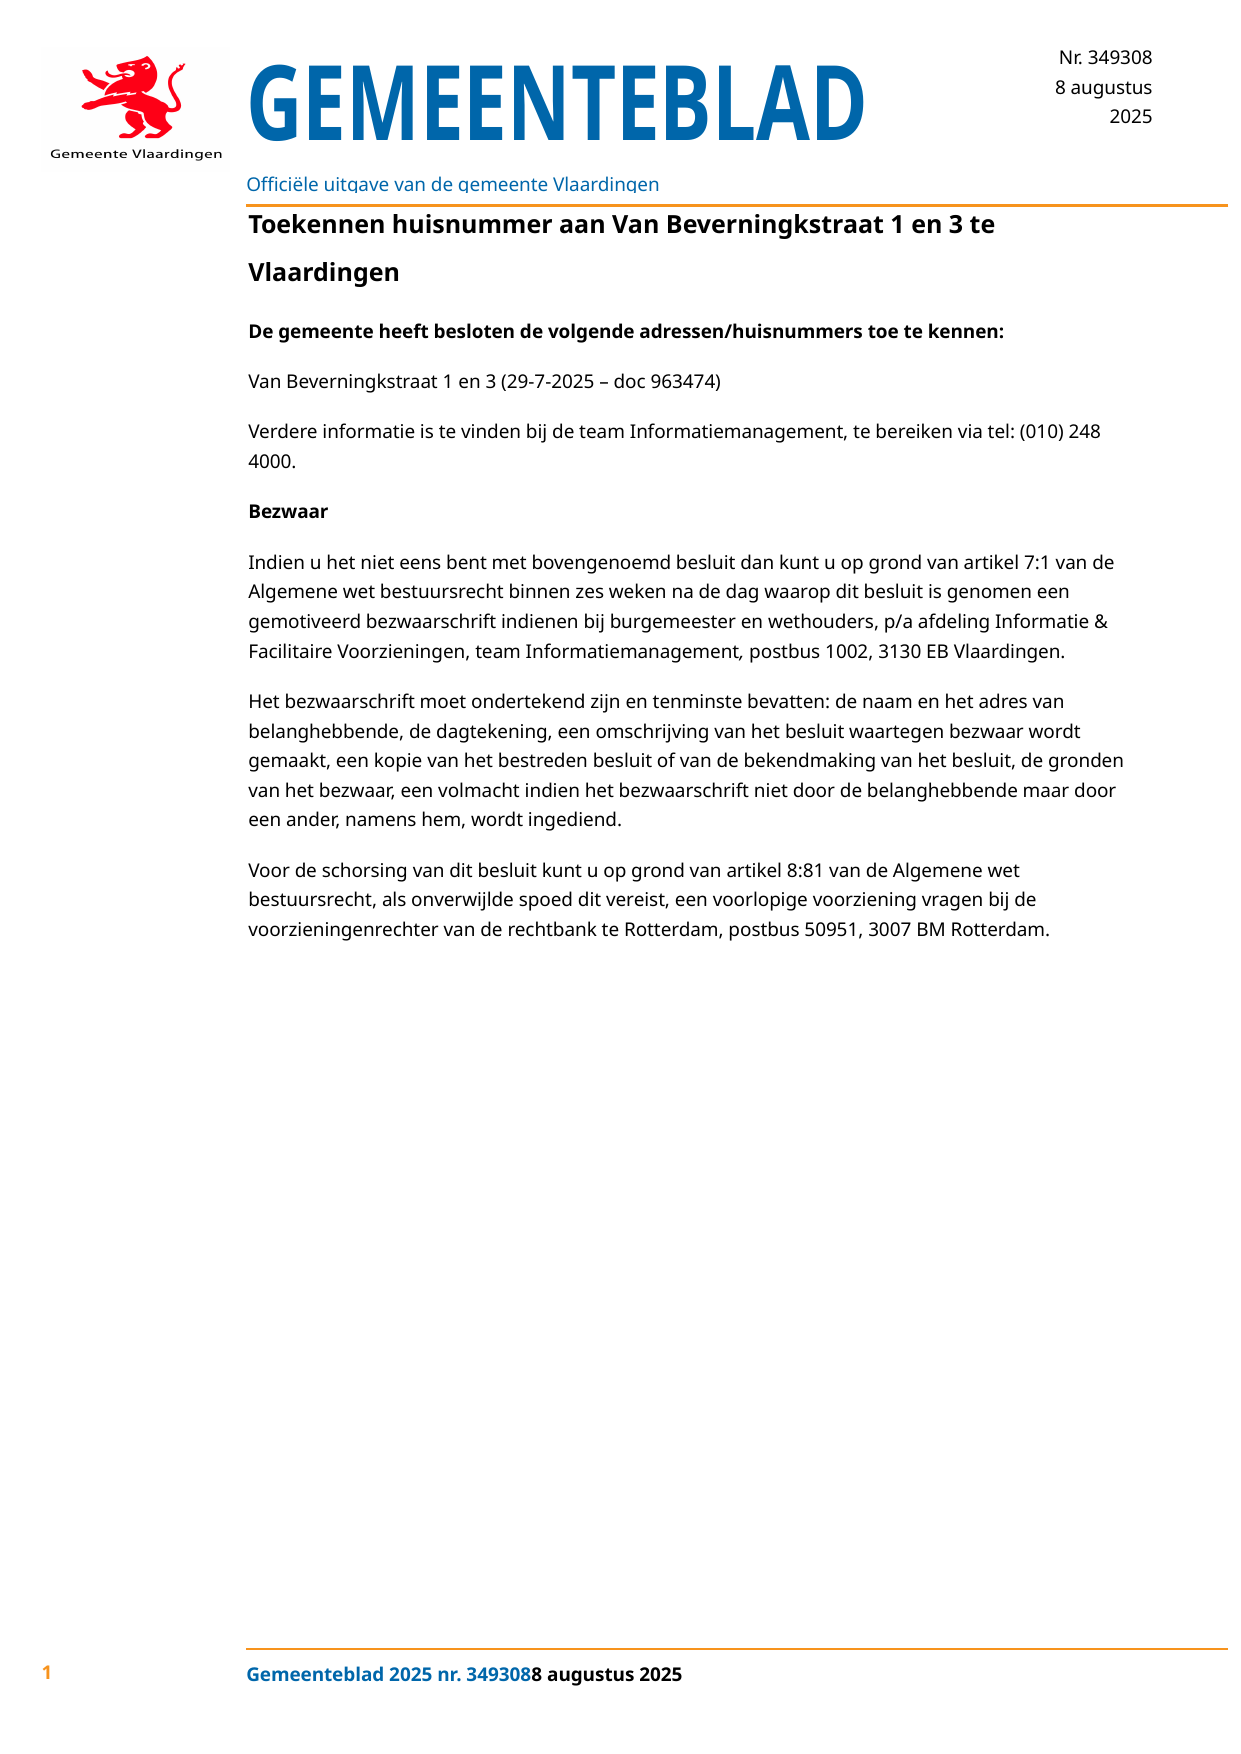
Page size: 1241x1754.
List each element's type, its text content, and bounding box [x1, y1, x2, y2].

text Van Beverningkstraat 1 en 3 (29-7-2025 – doc 963474) [248, 368, 1152, 394]
text Verdere informatie is te vinden bij de team Informatiemanagement, te bereiken via tel: (010) 248 4000. [248, 419, 1152, 474]
text De gemeente heeft besloten de volgende adressen/huisnummers toe te kennen: [248, 318, 1152, 344]
picture [41, 47, 231, 172]
text Toekennen huisnummer aan Van Beverningkstraat 1 en 3 te Vlaardingen [248, 207, 1152, 288]
text Bezwaar [248, 499, 1152, 524]
text Het bezwaarschrift moet ondertekend zijn en tenminste bevatten: de naam en het adres van belanghebbende, de dagtekening, een omschrijving van het besluit waartegen bezwaar wordt gemaakt, een kopie van het bestreden besluit of van de bekendmaking van het besluit, de gronden van het bezwaar, een volmacht indien het bezwaarschrift niet door de belanghebbende maar door een ander, namens hem, wordt ingediend. [248, 688, 1152, 832]
text Voor de schorsing van dit besluit kunt u op grond van artikel 8:81 van de Algemene wet bestuursrecht, als onverwijlde spoed dit vereist, een voorlopige voorziening vragen bij de voorzieningenrechter van de rechtbank te Rotterdam, postbus 50951, 3007 BM Rotterdam. [248, 857, 1152, 942]
text Indien u het niet eens bent met bovengenoemd besluit dan kunt u op grond van artikel 7:1 van de Algemene wet bestuursrecht binnen zes weken na de dag waarop dit besluit is genomen een gemotiveerd bezwaarschrift indienen bij burgemeester en wethouders, p/a afdeling Informatie & Facilitaire Voorzieningen, team Informatiemanagement, postbus 1002, 3130 EB Vlaardingen. [248, 549, 1152, 664]
